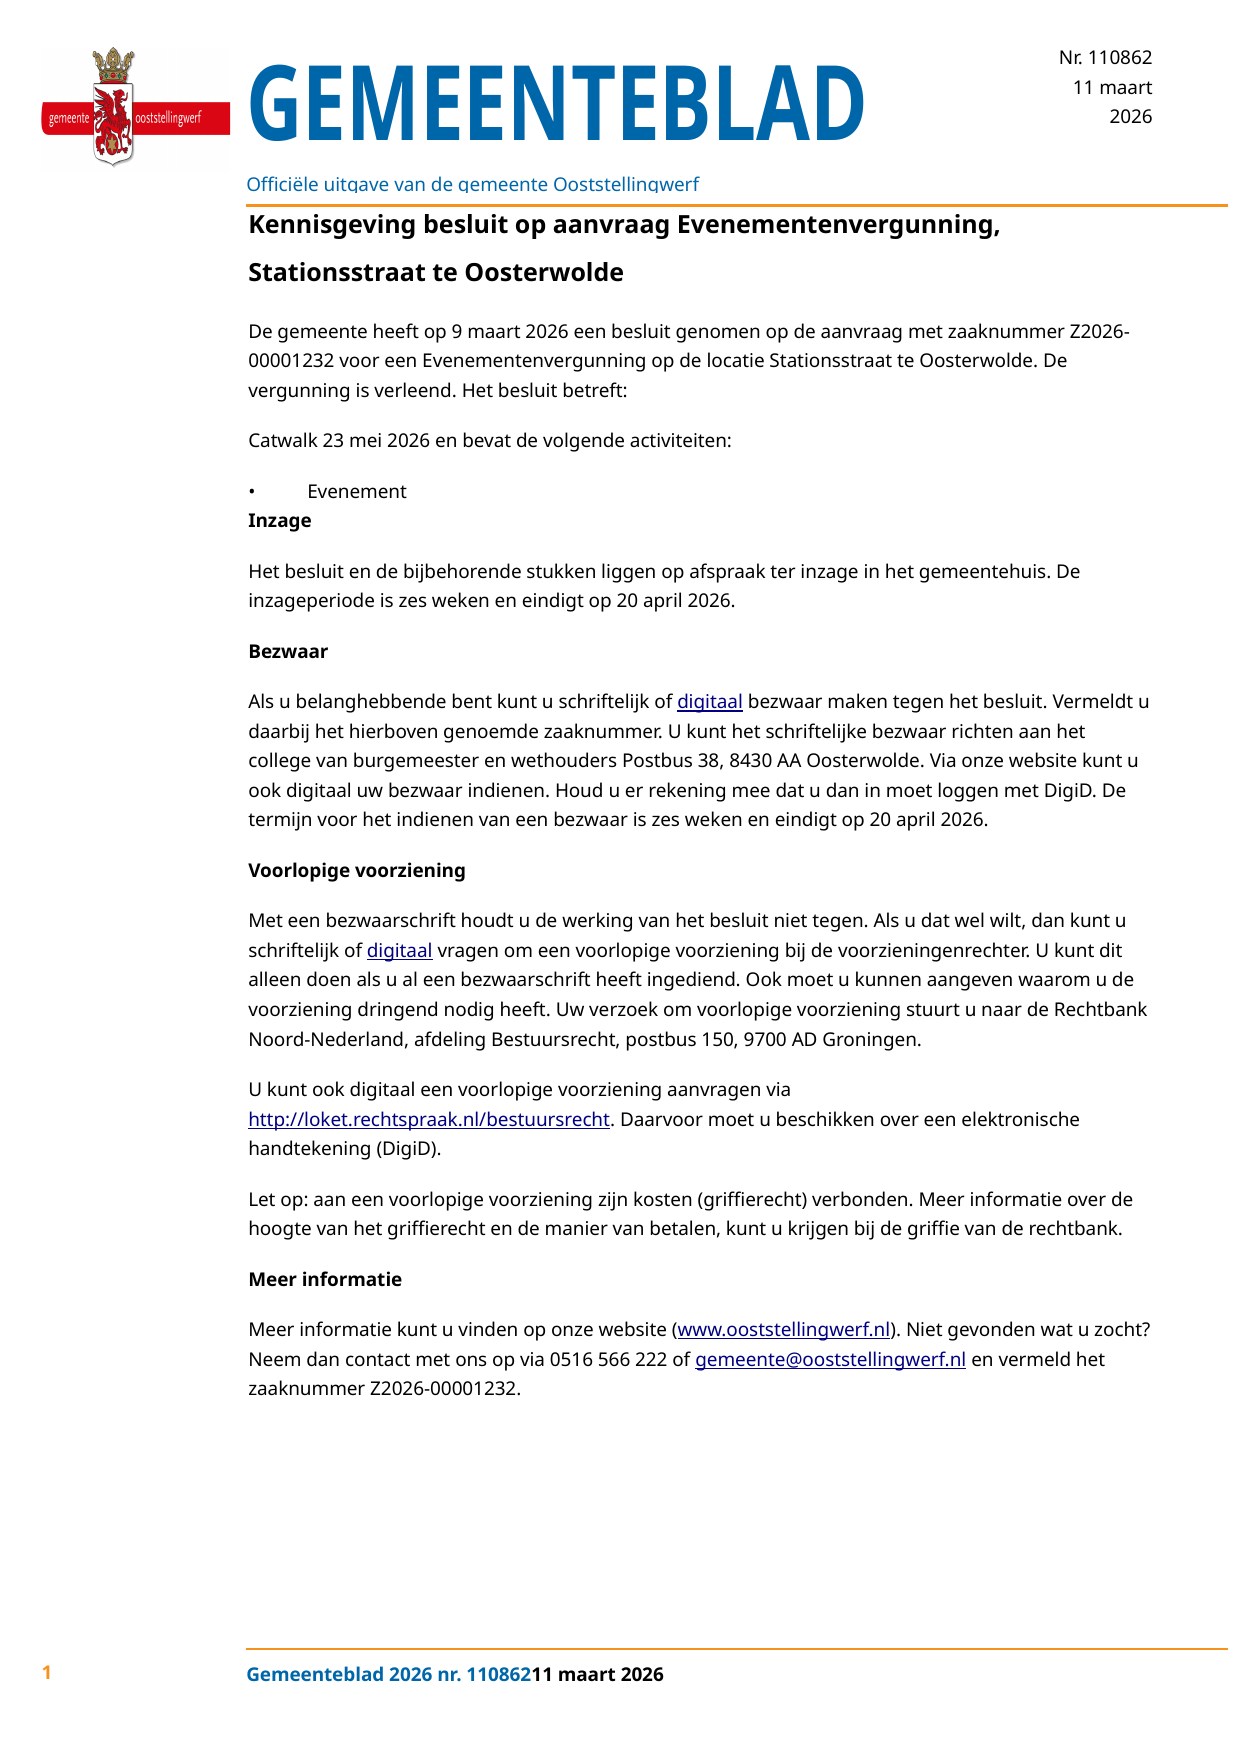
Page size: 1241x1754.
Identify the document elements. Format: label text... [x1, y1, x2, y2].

text Meer informatie [248, 1266, 1152, 1292]
text Inzage [248, 507, 1152, 533]
text U kunt ook digitaal een voorlopige voorziening aanvragen via http://loket.rechtspraak.nl/bestuursrecht. Daarvoor moet u beschikken over een elektronische handtekening (DigiD). [248, 1076, 1152, 1161]
text Voorlopige voorziening [248, 857, 1152, 883]
text Meer informatie kunt u vinden op onze website (www.ooststellingwerf.nl). Niet gevonden wat u zocht? Neem dan contact met ons op via 0516 566 222 of gemeente@ooststellingwerf.nl en vermeld het zaaknummer Z2026-00001232. [248, 1316, 1152, 1401]
text Als u belanghebbende bent kunt u schriftelijk of digitaal bezwaar maken tegen het besluit. Vermeldt u daarbij het hierboven genoemde zaaknummer. U kunt het schriftelijke bezwaar richten aan het college van burgemeester en wethouders Postbus 38, 8430 AA Oosterwolde. Via onze website kunt u ook digitaal uw bezwaar indienen. Houd u er rekening mee dat u dan in moet loggen met DigiD. De termijn voor het indienen van een bezwaar is zes weken en eindigt op 20 april 2026. [248, 688, 1152, 832]
text Kennisgeving besluit op aanvraag Evenementenvergunning, Stationsstraat te Oosterwolde [248, 207, 1152, 288]
text Met een bezwaarschrift houdt u de werking van het besluit niet tegen. Als u dat wel wilt, dan kunt u schriftelijk of digitaal vragen om een voorlopige voorziening bij de voorzieningenrechter. U kunt dit alleen doen als u al een bezwaarschrift heeft ingediend. Ook moet u kunnen aangeven waarom u de voorziening dringend nodig heeft. Uw verzoek om voorlopige voorziening stuurt u naar de Rechtbank Noord-Nederland, afdeling Bestuursrecht, postbus 150, 9700 AD Groningen. [248, 907, 1152, 1052]
text Let op: aan een voorlopige voorziening zijn kosten (griffierecht) verbonden. Meer informatie over de hoogte van het griffierecht en de manier van betalen, kunt u krijgen bij de griffie van de rechtbank. [248, 1186, 1152, 1241]
text Het besluit en de bijbehorende stukken liggen op afspraak ter inzage in het gemeentehuis. De inzageperiode is zes weken en eindigt op 20 april 2026. [248, 558, 1152, 613]
picture [41, 47, 231, 172]
list Evenement [248, 478, 1152, 504]
text De gemeente heeft op 9 maart 2026 een besluit genomen op de aanvraag met zaaknummer Z2026-00001232 voor een Evenementenvergunning op de locatie Stationsstraat te Oosterwolde. De vergunning is verleend. Het besluit betreft: [248, 318, 1152, 403]
text Bezwaar [248, 638, 1152, 664]
text Catwalk 23 mei 2026 en bevat de volgende activiteiten: [248, 427, 1152, 453]
